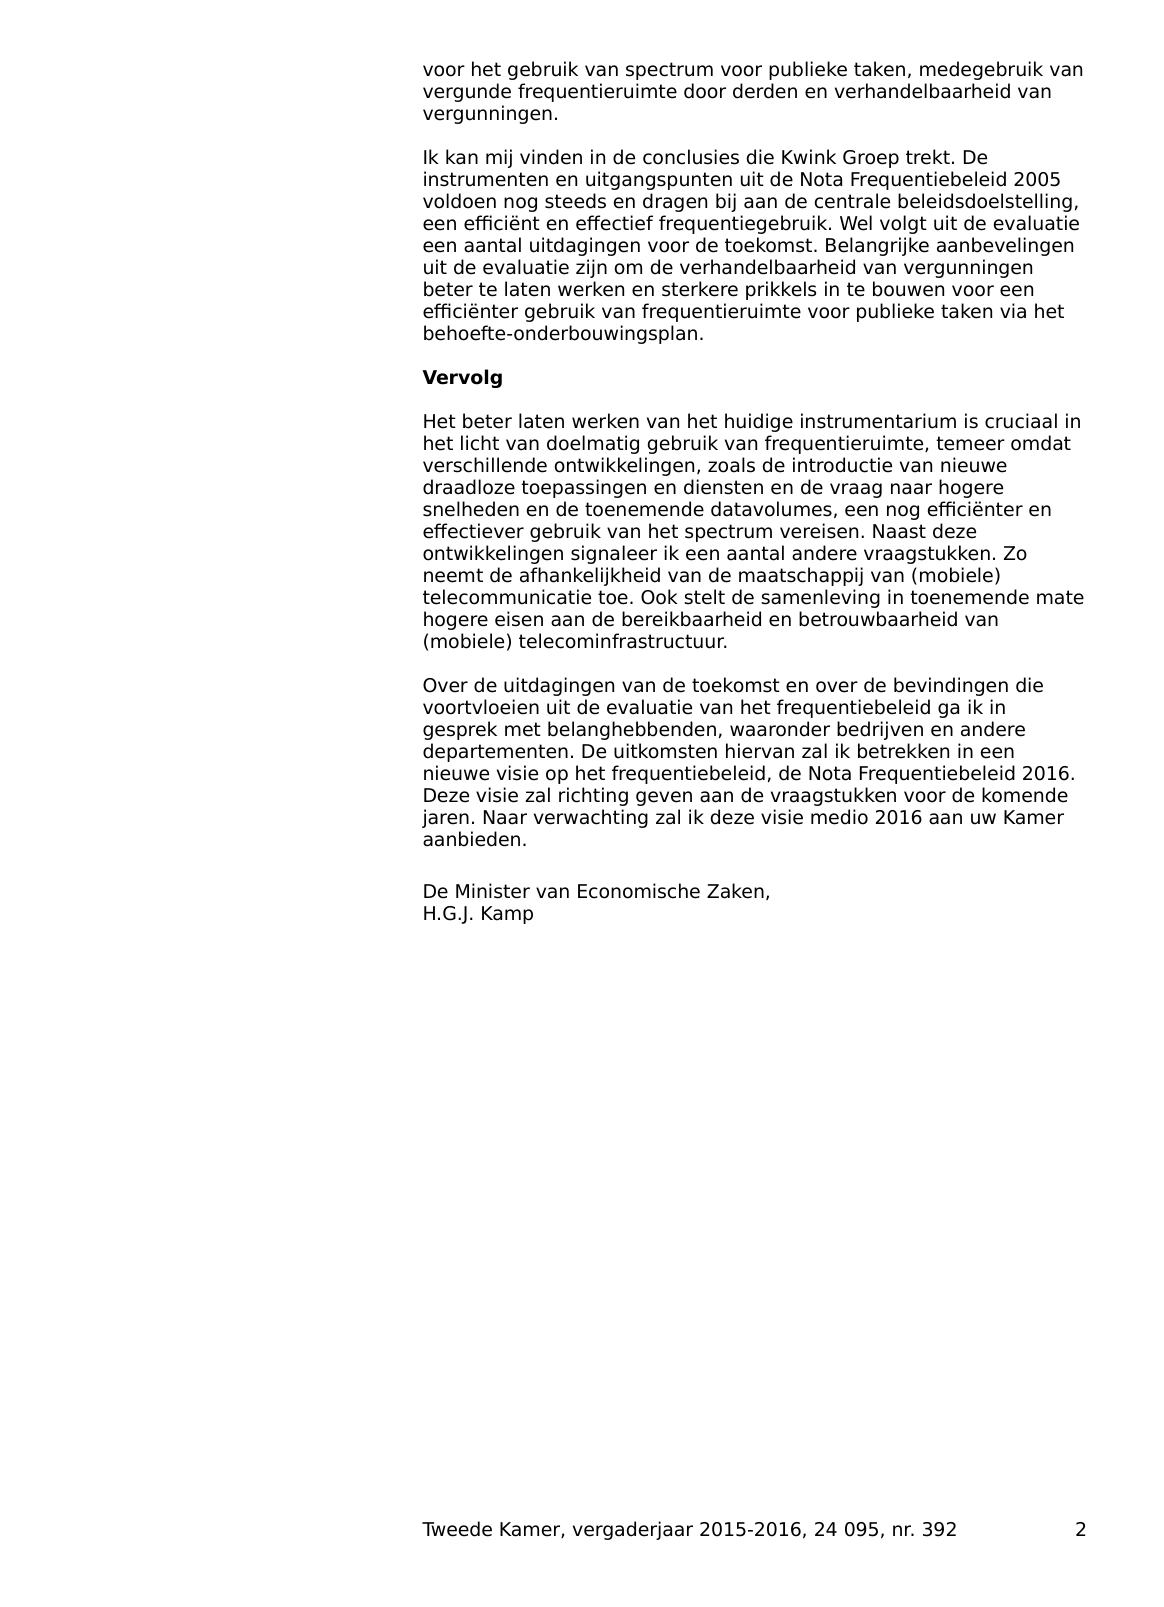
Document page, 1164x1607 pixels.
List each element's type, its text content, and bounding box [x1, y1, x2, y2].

text Over de uitdagingen van de toekomst en over de bevindingen die voortvloeien uit de evaluatie van het frequentiebeleid ga ik in gesprek met belanghebbenden, waaronder bedrijven en andere departementen. De uitkomsten hiervan zal ik betrekken in een nieuwe visie op het frequentiebeleid, de Nota Frequentiebeleid 2016. Deze visie zal richting geven aan de vraagstukken voor de komende jaren. Naar verwachting zal ik deze visie medio 2016 aan uw Kamer aanbieden. [422, 675, 1087, 851]
text De Minister van Economische Zaken, H.G.J. Kamp [422, 881, 1087, 925]
subtitle Vervolg [422, 367, 1087, 389]
text Ik kan mij vinden in de conclusies die Kwink Groep trekt. De instrumenten en uitgangspunten uit de Nota Frequentiebeleid 2005 voldoen nog steeds en dragen bij aan de centrale beleidsdoelstelling, een efficiënt en effectief frequentiegebruik. Wel volgt uit de evaluatie een aantal uitdagingen voor de toekomst. Belangrijke aanbevelingen uit de evaluatie zijn om de verhandelbaarheid van vergunningen beter te laten werken en sterkere prikkels in te bouwen voor een efficiënter gebruik van frequentieruimte voor publieke taken via het behoefte-onderbouwingsplan. [422, 147, 1087, 345]
text voor het gebruik van spectrum voor publieke taken, medegebruik van vergunde frequentieruimte door derden en verhandelbaarheid van vergunningen. [422, 59, 1087, 125]
text Het beter laten werken van het huidige instrumentarium is cruciaal in het licht van doelmatig gebruik van frequentieruimte, temeer omdat verschillende ontwikkelingen, zoals de introductie van nieuwe draadloze toepassingen en diensten en de vraag naar hogere snelheden en de toenemende datavolumes, een nog efficiënter en effectiever gebruik van het spectrum vereisen. Naast deze ontwikkelingen signaleer ik een aantal andere vraagstukken. Zo neemt de afhankelijkheid van de maatschappij van (mobiele) telecommunicatie toe. Ook stelt de samenleving in toenemende mate hogere eisen aan de bereikbaarheid en betrouwbaarheid van (mobiele) telecominfrastructuur. [422, 411, 1087, 653]
